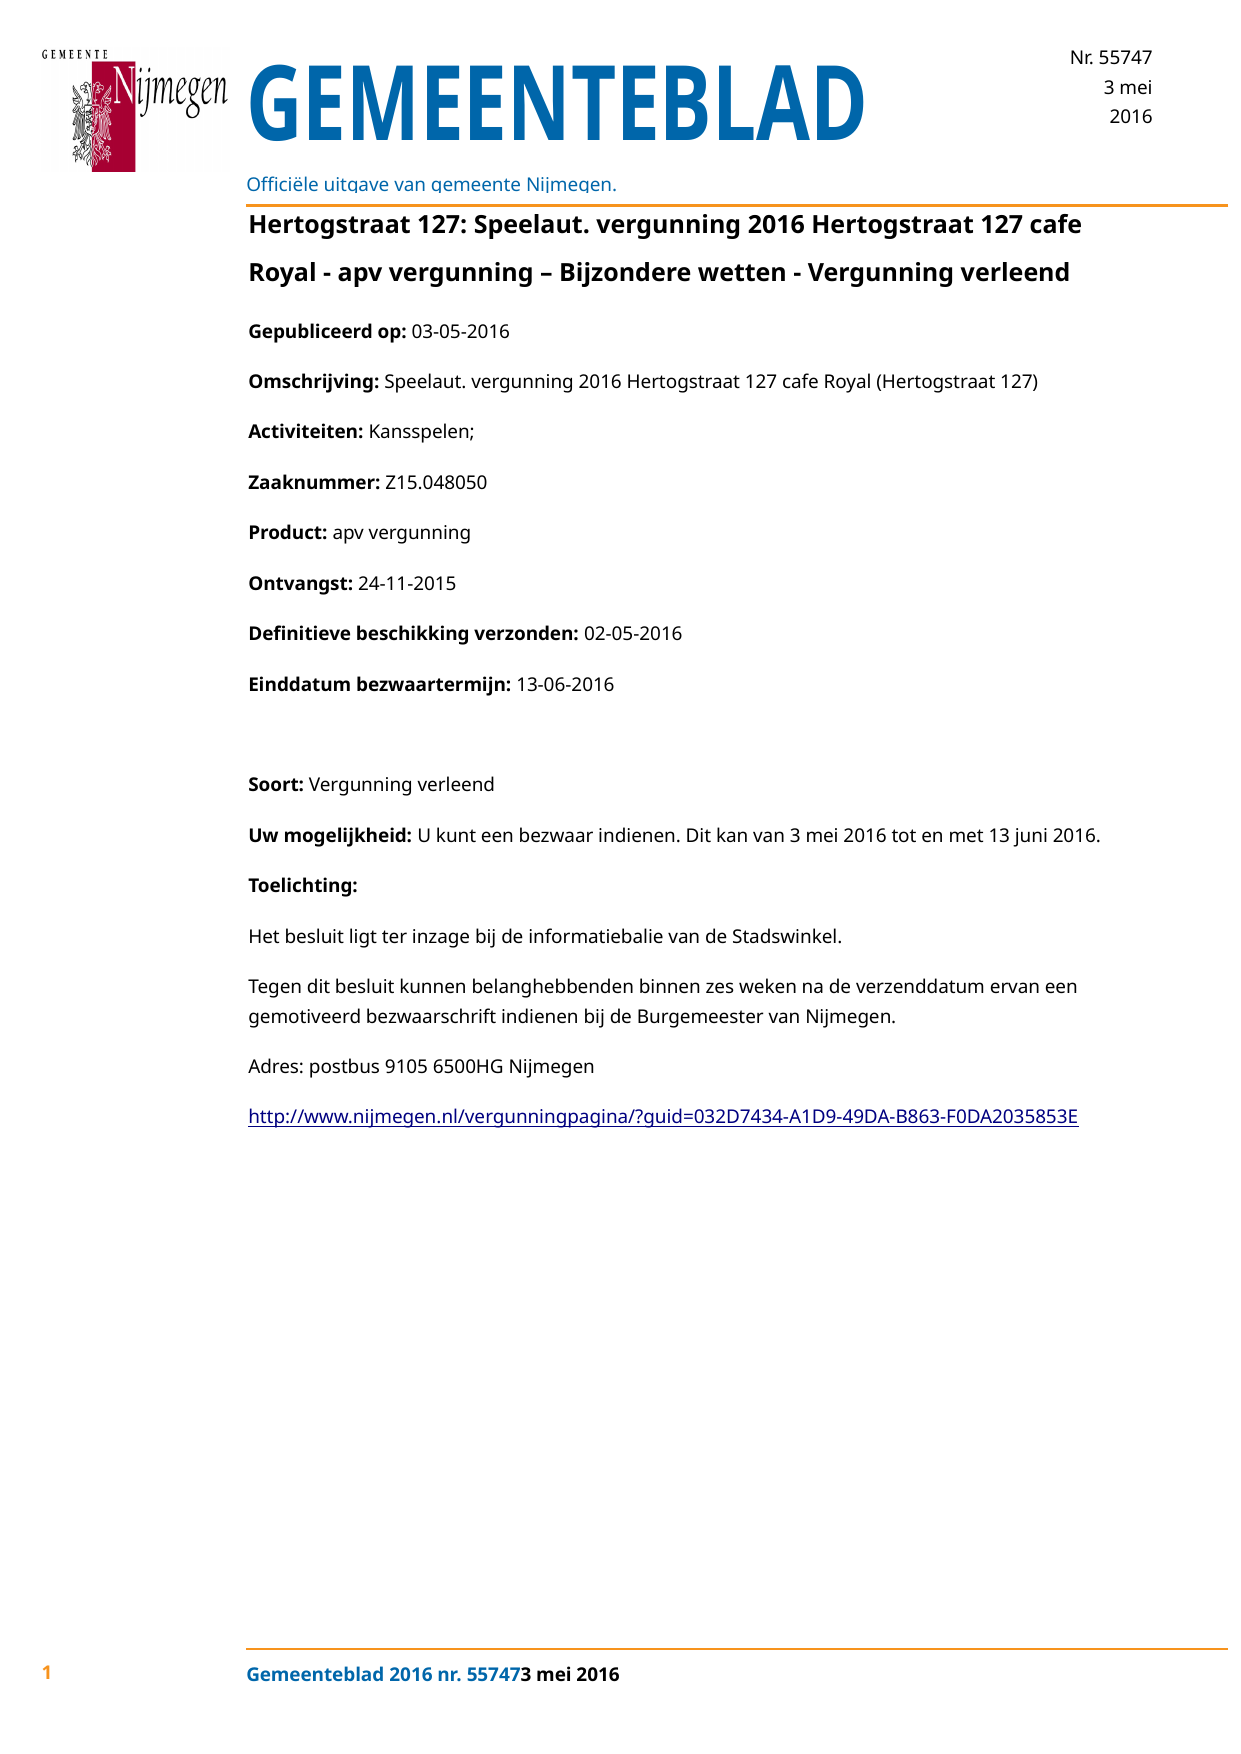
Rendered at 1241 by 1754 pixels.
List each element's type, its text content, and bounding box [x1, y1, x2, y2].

text Toelichting: [248, 872, 1152, 898]
text Omschrijving: Speelaut. vergunning 2016 Hertogstraat 127 cafe Royal (Hertogstraat 127) [248, 368, 1152, 394]
text Soort: Vergunning verleend [248, 772, 1152, 797]
picture [41, 47, 231, 172]
text http://www.nijmegen.nl/vergunningpagina/?guid=032D7434-A1D9-49DA-B863-F0DA2035853E [248, 1104, 1152, 1129]
text Ontvangst: 24-11-2015 [248, 570, 1152, 596]
text Het besluit ligt ter inzage bij de informatiebalie van de Stadswinkel. [248, 923, 1152, 949]
text Tegen dit besluit kunnen belanghebbenden binnen zes weken na de verzenddatum ervan een gemotiveerd bezwaarschrift indienen bij de Burgemeester van Nijmegen. [248, 973, 1152, 1029]
text Einddatum bezwaartermijn: 13-06-2016 [248, 671, 1152, 697]
text Product: apv vergunning [248, 519, 1152, 545]
text Hertogstraat 127: Speelaut. vergunning 2016 Hertogstraat 127 cafe Royal - apv vergunning – Bijzondere wetten - Vergunning verleend [248, 207, 1152, 288]
text Activiteiten: Kansspelen; [248, 419, 1152, 444]
text Gepubliceerd op: 03-05-2016 [248, 318, 1152, 344]
text Uw mogelijkheid: U kunt een bezwaar indienen. Dit kan van 3 mei 2016 tot en met 13 juni 2016. [248, 822, 1152, 848]
text Adres: postbus 9105 6500HG Nijmegen [248, 1053, 1152, 1079]
text Zaaknummer: Z15.048050 [248, 469, 1152, 495]
text Definitieve beschikking verzonden: 02-05-2016 [248, 620, 1152, 646]
